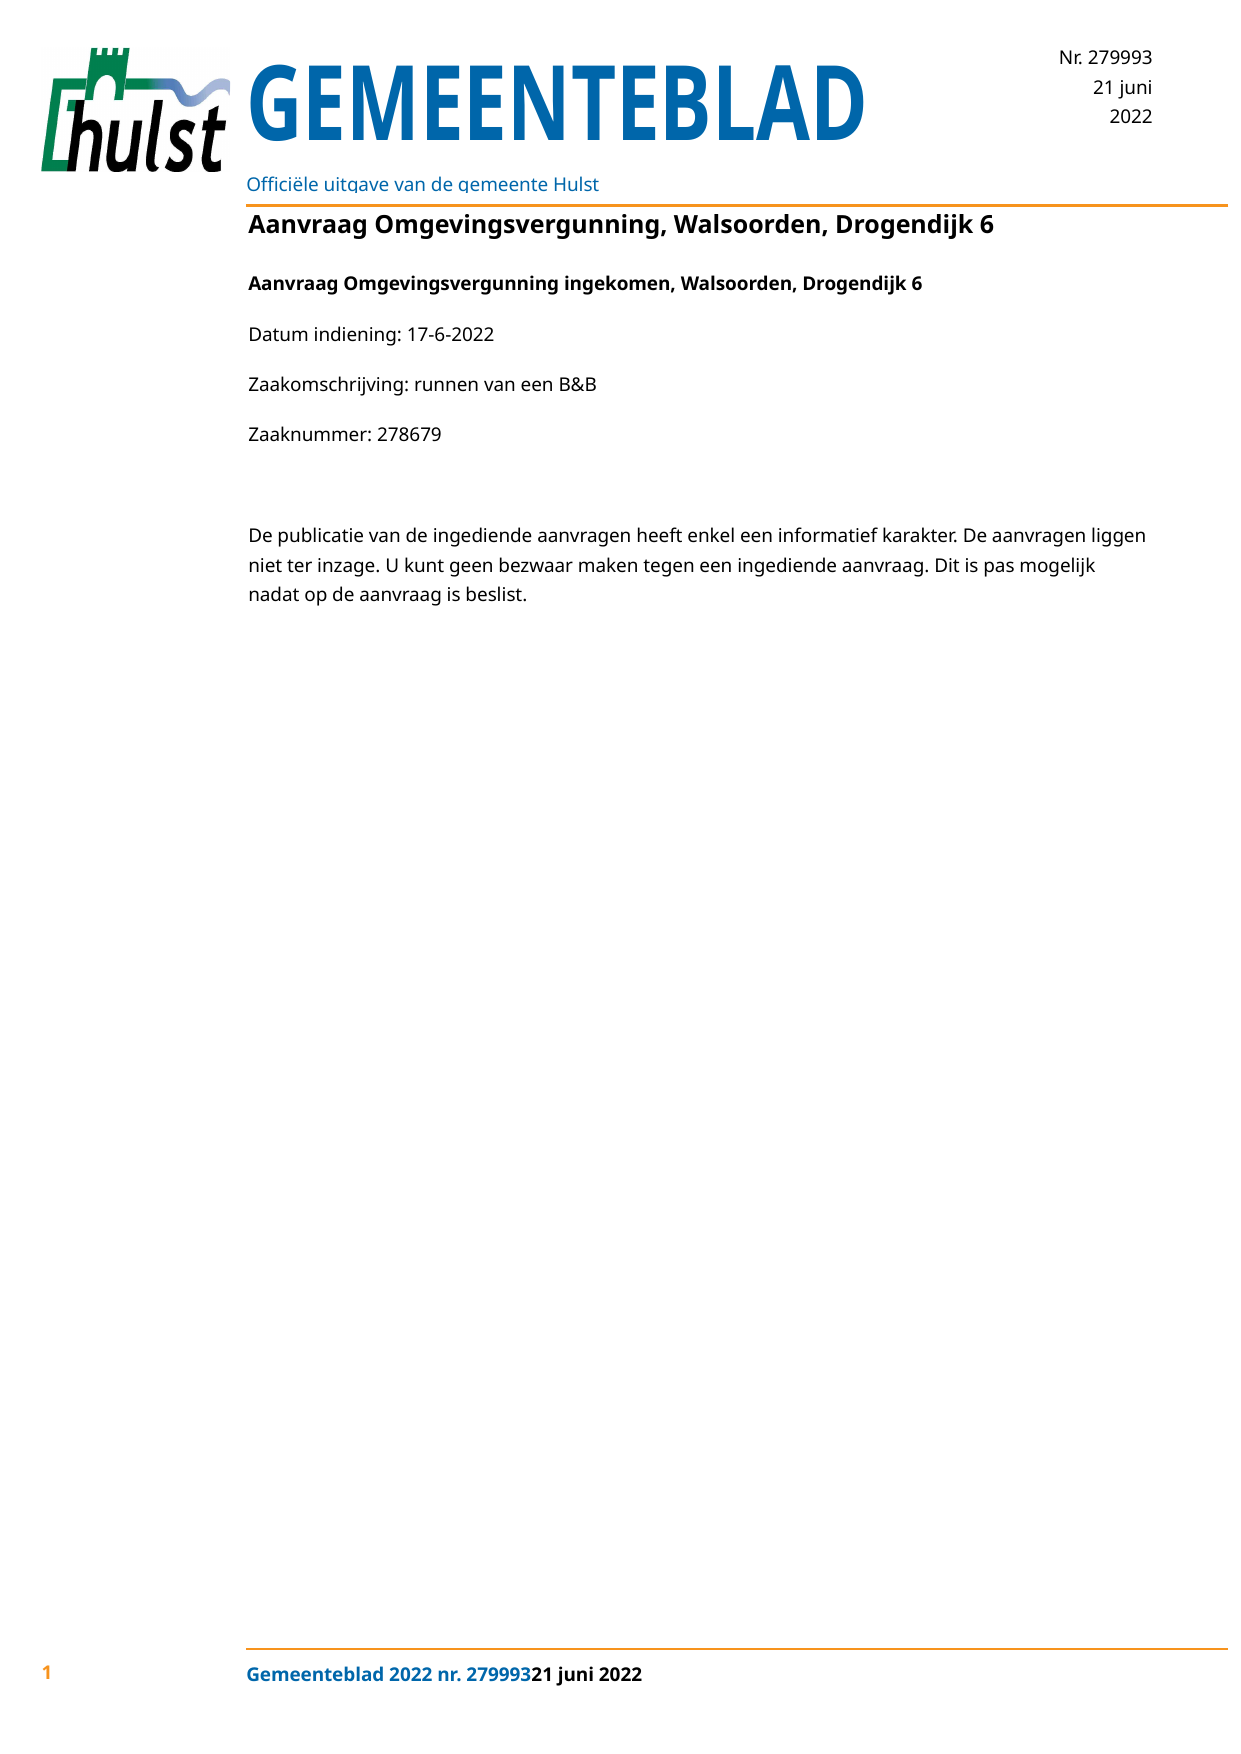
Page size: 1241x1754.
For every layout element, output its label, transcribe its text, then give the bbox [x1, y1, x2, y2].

text Datum indiening: 17-6-2022 [248, 321, 1152, 346]
picture [41, 47, 231, 172]
text Aanvraag Omgevingsvergunning ingekomen, Walsoorden, Drogendijk 6 [248, 270, 1152, 296]
text Aanvraag Omgevingsvergunning, Walsoorden, Drogendijk 6 [248, 207, 1152, 241]
text Zaaknummer: 278679 [248, 422, 1152, 447]
text Zaakomschrijving: runnen van een B&B [248, 371, 1152, 397]
text De publicatie van de ingediende aanvragen heeft enkel een informatief karakter. De aanvragen liggen niet ter inzage. U kunt geen bezwaar maken tegen een ingediende aanvraag. Dit is pas mogelijk nadat op de aanvraag is beslist. [248, 522, 1152, 607]
